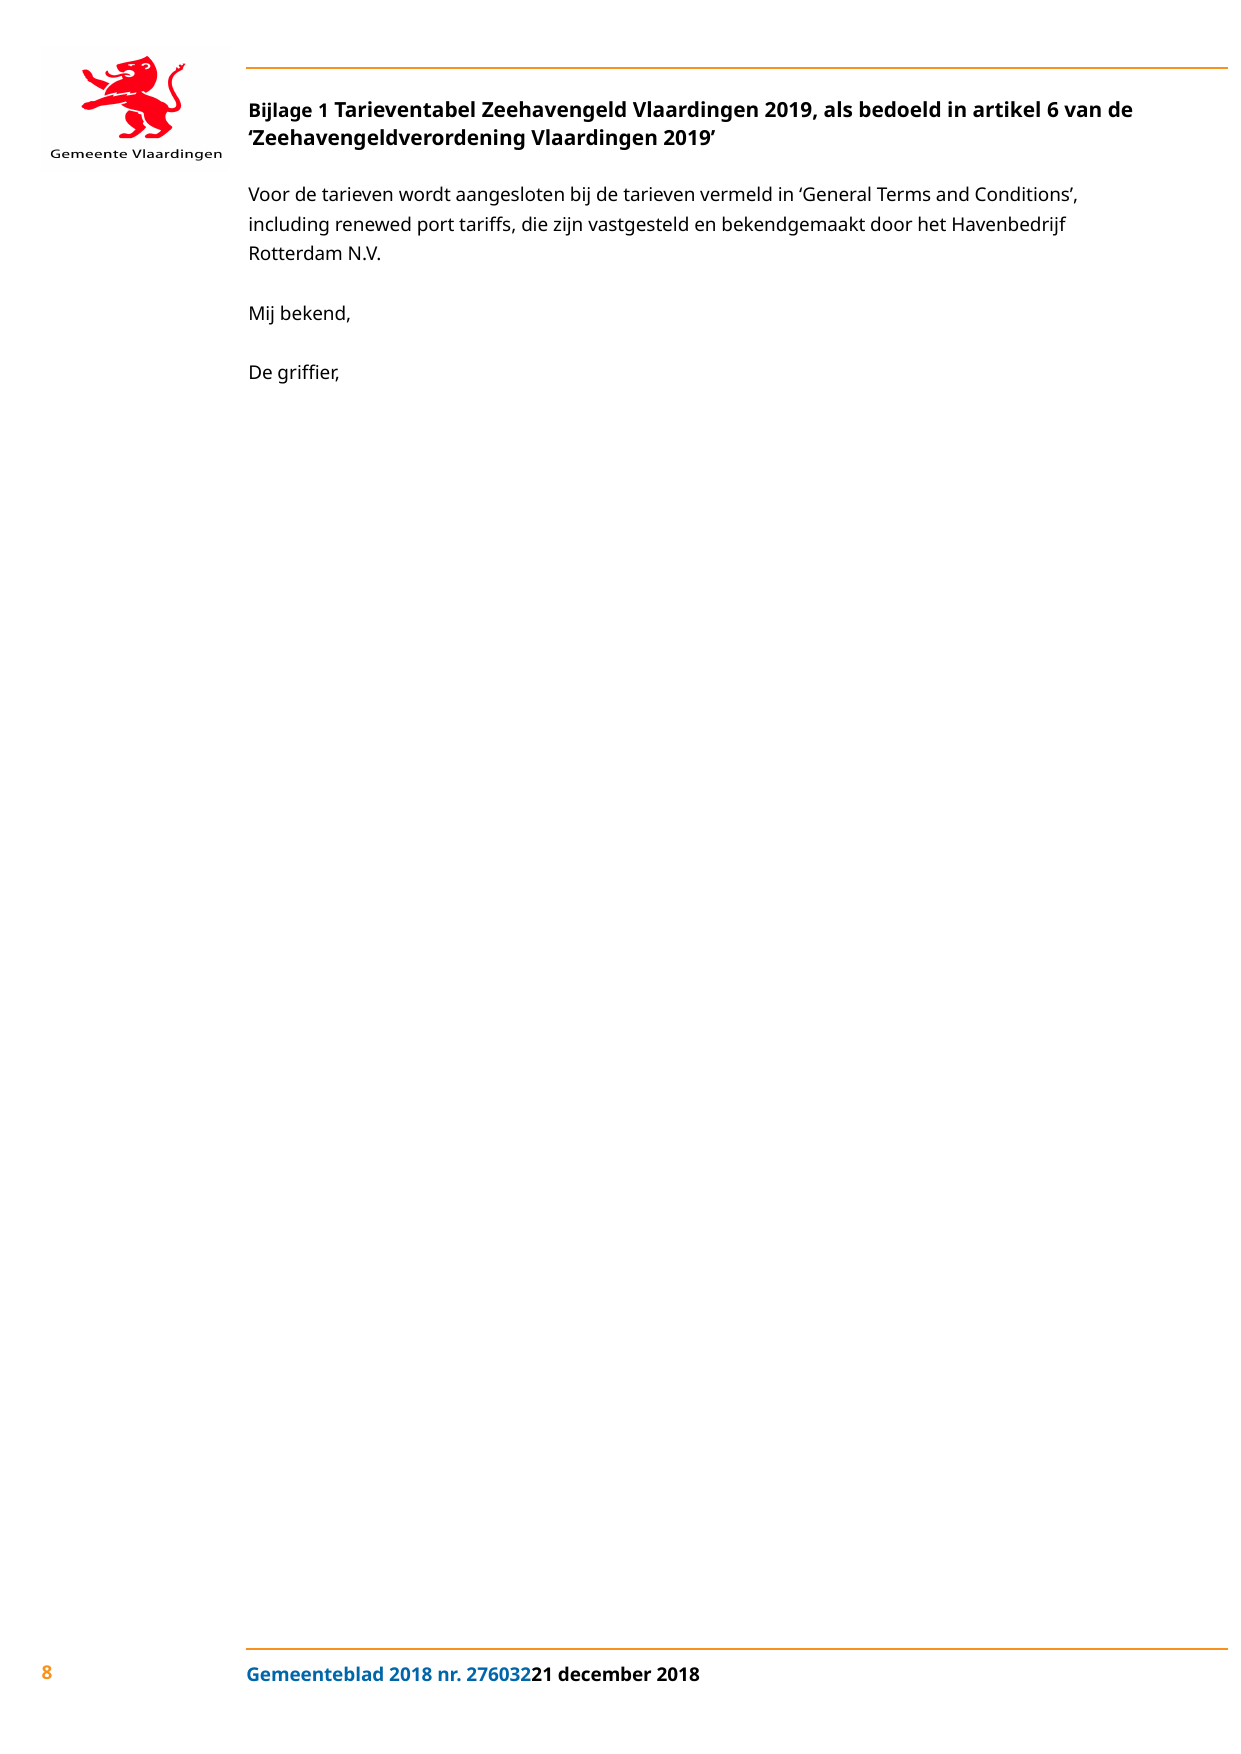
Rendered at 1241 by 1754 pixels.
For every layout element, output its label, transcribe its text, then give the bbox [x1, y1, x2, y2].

text Mij bekend, [248, 300, 1152, 325]
picture [41, 47, 231, 172]
text Bijlage 1 Tarieventabel Zeehavengeld Vlaardingen 2019, als bedoeld in artikel 6 van de ‘Zeehavengeldverordening Vlaardingen 2019’ [248, 95, 1152, 152]
text Voor de tarieven wordt aangesloten bij de tarieven vermeld in ‘General Terms and Conditions’, including renewed port tariffs, die zijn vastgesteld en bekendgemaakt door het Havenbedrijf Rotterdam N.V. [248, 181, 1152, 266]
text De griffier, [248, 359, 1152, 384]
